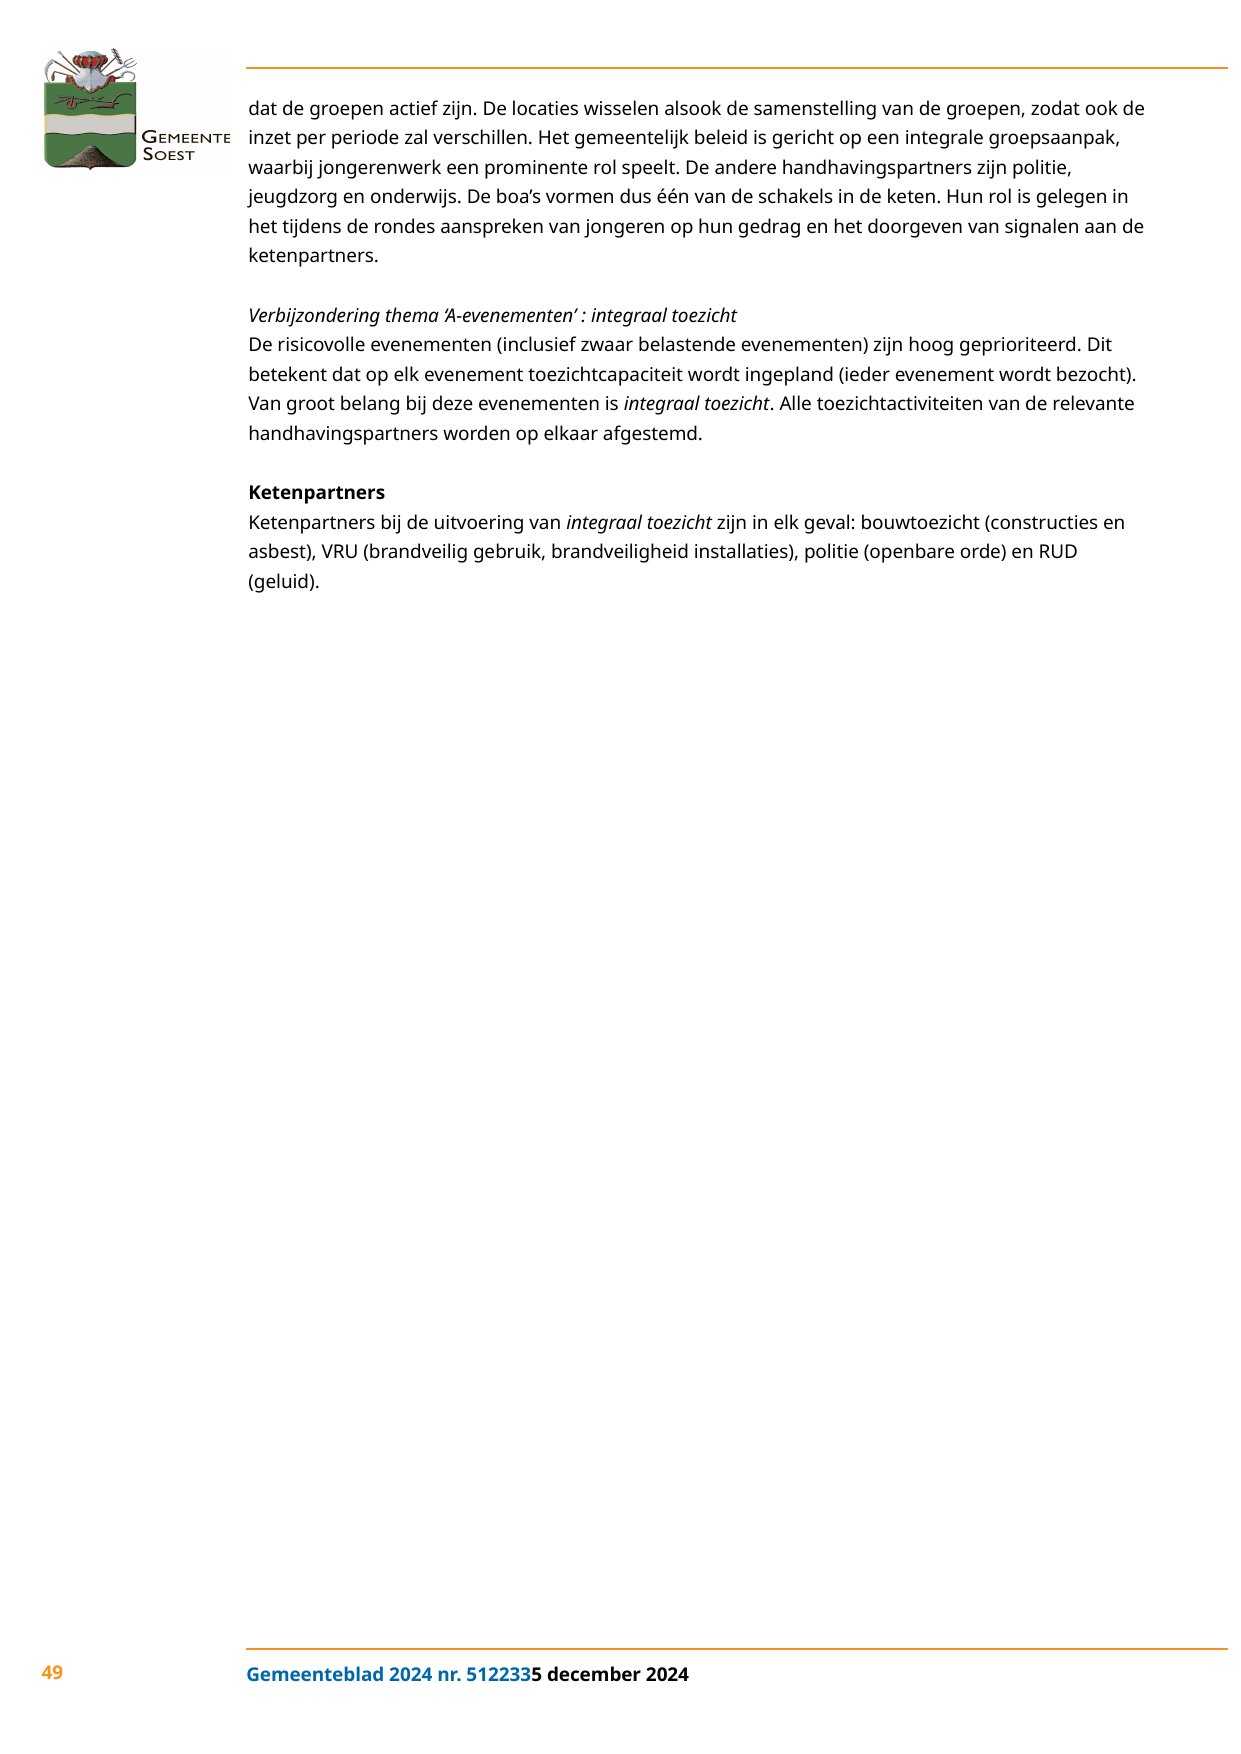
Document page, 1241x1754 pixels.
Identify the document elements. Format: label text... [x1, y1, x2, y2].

text dat de groepen actief zijn. De locaties wisselen alsook de samenstelling van de groepen, zodat ook de inzet per periode zal verschillen. Het gemeentelijk beleid is gericht op een integrale groepsaanpak, waarbij jongerenwerk een prominente rol speelt. De andere handhavingspartners zijn politie, jeugdzorg en onderwijs. De boa’s vormen dus één van de schakels in de keten. Hun rol is gelegen in het tijdens de rondes aanspreken van jongeren op hun gedrag en het doorgeven van signalen aan de ketenpartners. [248, 95, 1152, 268]
text De risicovolle evenementen (inclusief zwaar belastende evenementen) zijn hoog geprioriteerd. Dit betekent dat op elk evenement toezichtcapaciteit wordt ingepland (ieder evenement wordt bezocht). Van groot belang bij deze evenementen is integraal toezicht. Alle toezichtactiviteiten van de relevante handhavingspartners worden op elkaar afgestemd. [248, 331, 1152, 446]
text Ketenpartners [248, 479, 1152, 505]
text Ketenpartners bij de uitvoering van integraal toezicht zijn in elk geval: bouwtoezicht (constructies en asbest), VRU (brandveilig gebruik, brandveiligheid installaties), politie (openbare orde) en RUD (geluid). [248, 509, 1152, 594]
picture [41, 47, 231, 172]
text Verbijzondering thema ‘A-evenementen’ : integraal toezicht [248, 302, 1152, 328]
